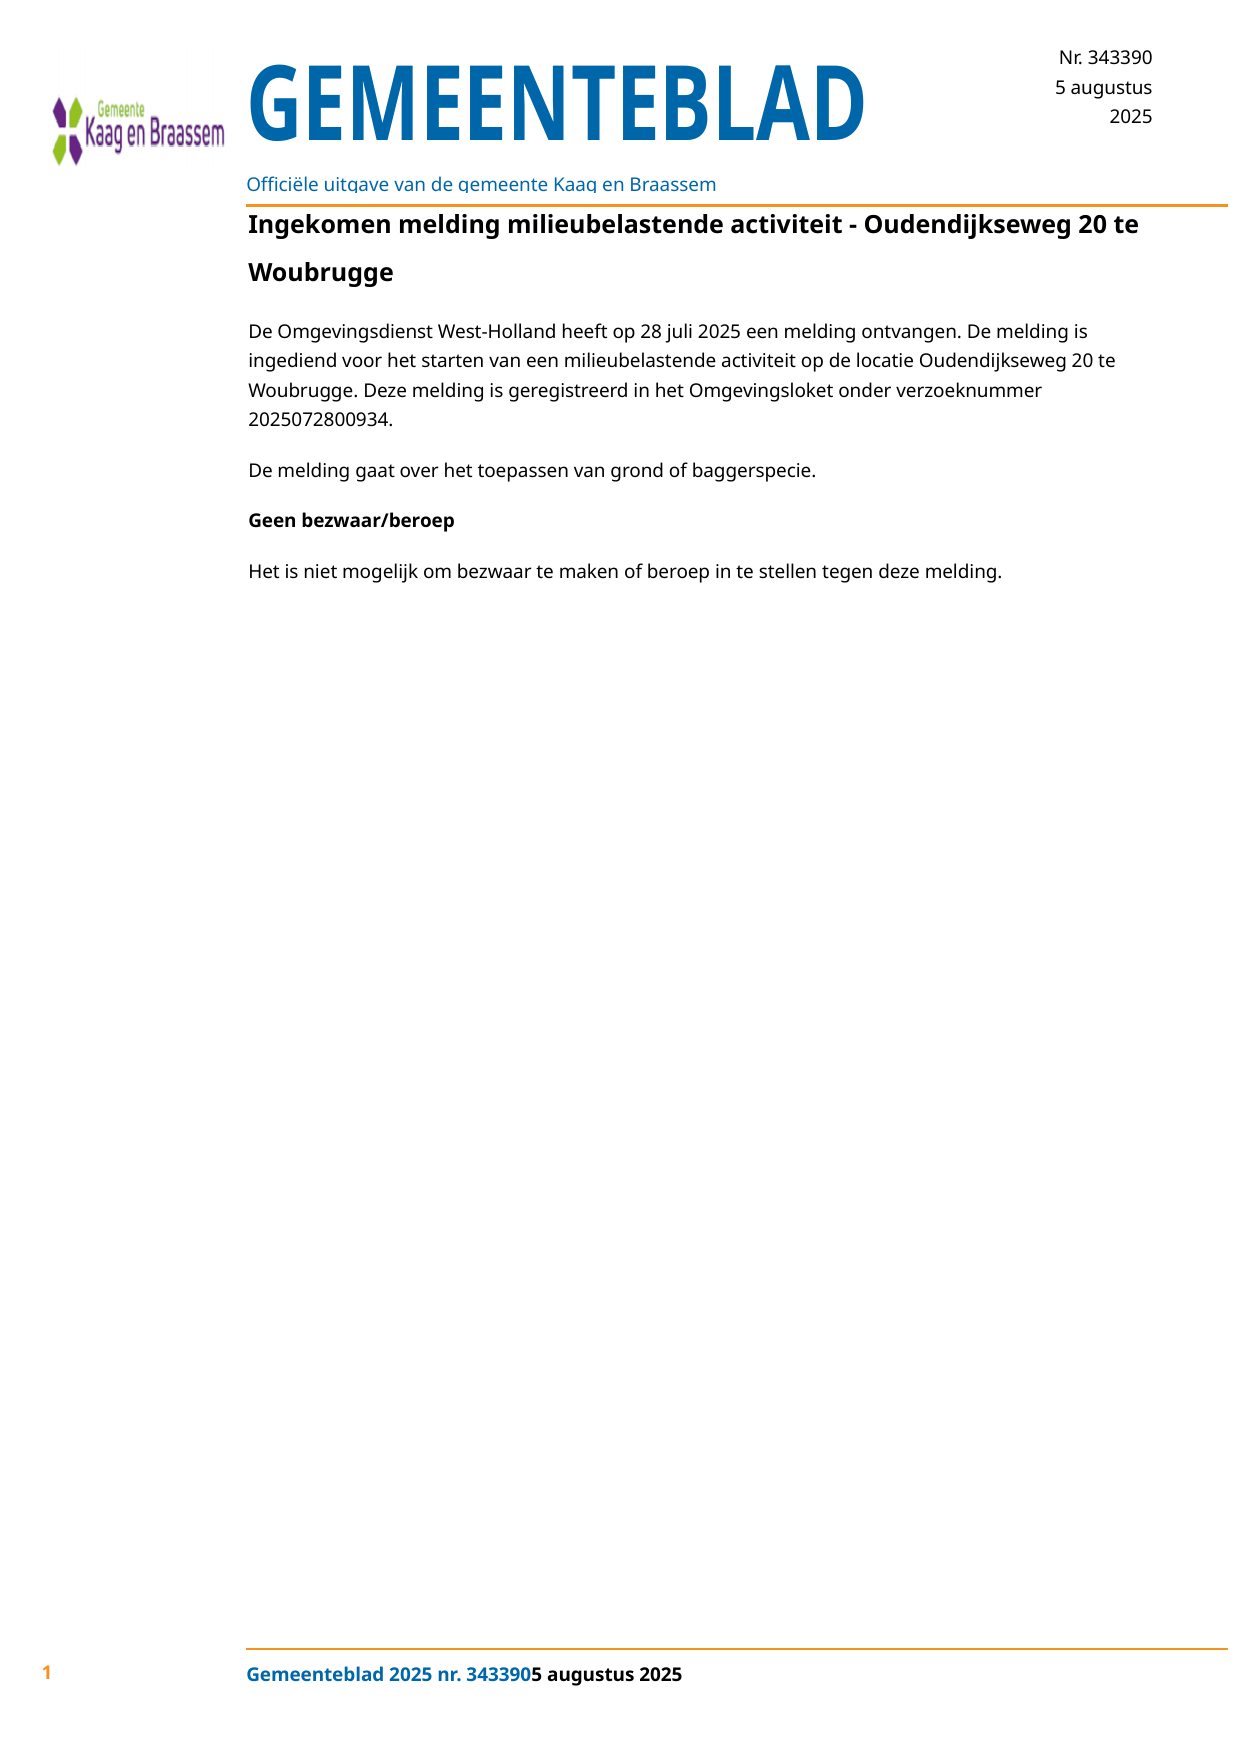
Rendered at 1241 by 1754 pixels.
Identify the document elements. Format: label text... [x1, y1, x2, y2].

text De melding gaat over het toepassen van grond of baggerspecie. [248, 457, 1152, 483]
text De Omgevingsdienst West-Holland heeft op 28 juli 2025 een melding ontvangen. De melding is ingediend voor het starten van een milieubelastende activiteit op de locatie Oudendijkseweg 20 te Woubrugge. Deze melding is geregistreerd in het Omgevingsloket onder verzoeknummer 2025072800934. [248, 318, 1152, 432]
text Ingekomen melding milieubelastende activiteit - Oudendijkseweg 20 te Woubrugge [248, 207, 1152, 288]
picture [41, 47, 231, 172]
text Het is niet mogelijk om bezwaar te maken of beroep in te stellen tegen deze melding. [248, 558, 1152, 584]
text Geen bezwaar/beroep [248, 507, 1152, 533]
